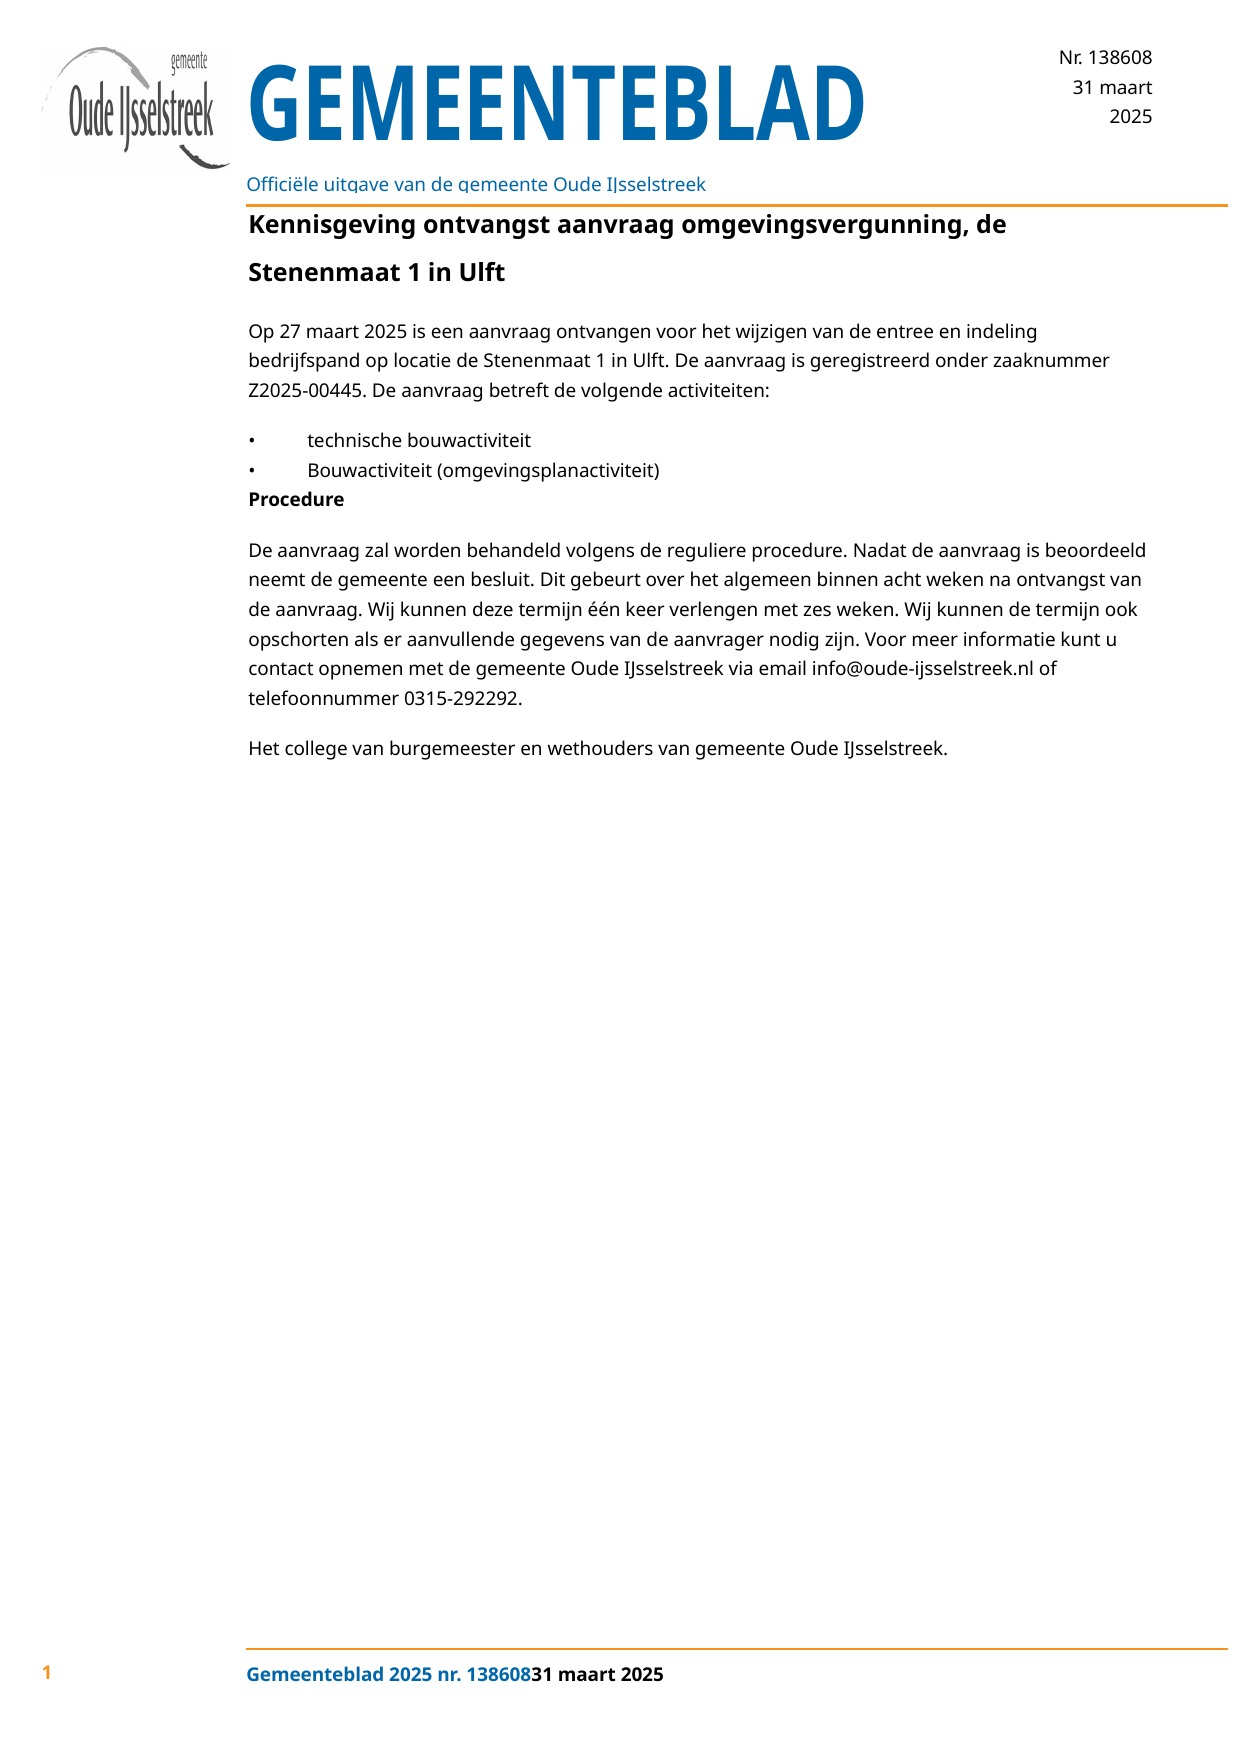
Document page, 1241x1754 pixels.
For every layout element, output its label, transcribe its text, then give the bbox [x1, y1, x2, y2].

text De aanvraag zal worden behandeld volgens de reguliere procedure. Nadat de aanvraag is beoordeeld neemt de gemeente een besluit. Dit gebeurt over het algemeen binnen acht weken na ontvangst van de aanvraag. Wij kunnen deze termijn één keer verlengen met zes weken. Wij kunnen de termijn ook opschorten als er aanvullende gegevens van de aanvrager nodig zijn. Voor meer informatie kunt u contact opnemen met de gemeente Oude IJsselstreek via email info@oude-ijsselstreek.nl of telefoonnummer 0315-292292. [248, 537, 1152, 711]
picture [41, 47, 231, 172]
text Procedure [248, 487, 1152, 512]
list technische bouwactiviteit [248, 427, 1152, 453]
text Kennisgeving ontvangst aanvraag omgevingsvergunning, de Stenenmaat 1 in Ulft [248, 207, 1152, 288]
list Bouwactiviteit (omgevingsplanactiviteit) [248, 457, 1152, 483]
text Het college van burgemeester en wethouders van gemeente Oude IJsselstreek. [248, 735, 1152, 761]
text Op 27 maart 2025 is een aanvraag ontvangen voor het wijzigen van de entree en indeling bedrijfspand op locatie de Stenenmaat 1 in Ulft. De aanvraag is geregistreerd onder zaaknummer Z2025-00445. De aanvraag betreft de volgende activiteiten: [248, 318, 1152, 403]
